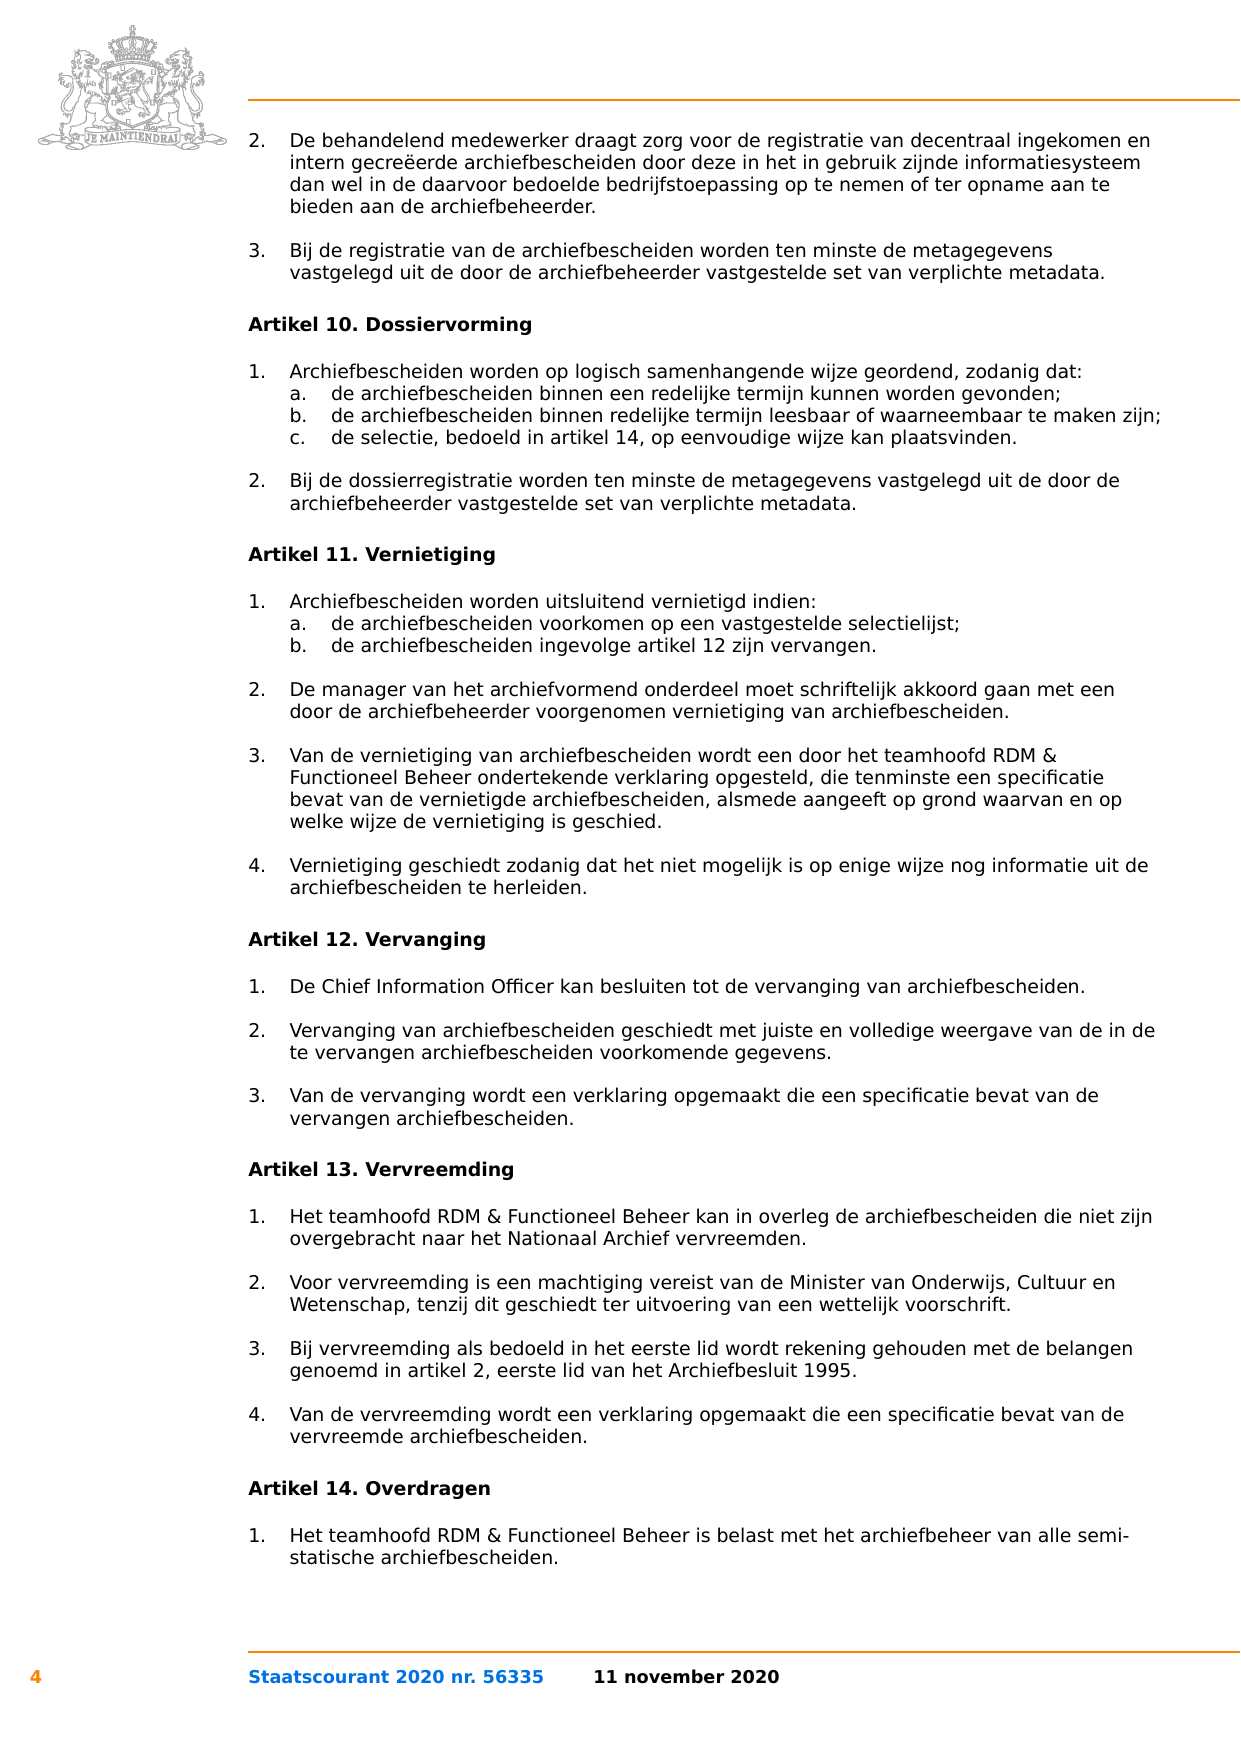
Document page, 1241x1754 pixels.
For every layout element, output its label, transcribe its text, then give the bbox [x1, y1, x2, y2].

subtitle Artikel 12. Vervanging [248, 929, 1163, 951]
text c. de selectie, bedoeld in artikel 14, op eenvoudige wijze kan plaatsvinden. [289, 427, 1163, 448]
text 2. De behandelend medewerker draagt zorg voor de registratie van decentraal ingekomen en intern gecreëerde archiefbescheiden door deze in het in gebruik zijnde informatiesysteem dan wel in de daarvoor bedoelde bedrijfstoepassing op te nemen of ter opname aan te bieden aan de archiefbeheerder. [248, 130, 1163, 218]
text 2. De manager van het archiefvormend onderdeel moet schriftelijk akkoord gaan met een door de archiefbeheerder voorgenomen vernietiging van archiefbescheiden. [248, 679, 1163, 723]
text 1. Archiefbescheiden worden uitsluitend vernietigd indien: [248, 591, 1163, 613]
text 1. Archiefbescheiden worden op logisch samenhangende wijze geordend, zodanig dat: [248, 361, 1163, 383]
text 3. Van de vernietiging van archiefbescheiden wordt een door het teamhoofd RDM & Functioneel Beheer ondertekende verklaring opgesteld, die tenminste een specificatie bevat van de vernietigde archiefbescheiden, alsmede aangeeft op grond waarvan en op welke wijze de vernietiging is geschied. [248, 745, 1163, 833]
text b. de archiefbescheiden binnen redelijke termijn leesbaar of waarneembaar te maken zijn; [289, 404, 1163, 427]
subtitle Artikel 13. Vervreemding [248, 1159, 1163, 1181]
text 1. De Chief Information Officer kan besluiten tot de vervanging van archiefbescheiden. [248, 976, 1163, 998]
text b. de archiefbescheiden ingevolge artikel 12 zijn vervangen. [289, 635, 1163, 657]
text a. de archiefbescheiden voorkomen op een vastgestelde selectielijst; [289, 613, 1163, 635]
picture [38, 25, 227, 150]
text 4. Van de vervreemding wordt een verklaring opgemaakt die een specificatie bevat van de vervreemde archiefbescheiden. [248, 1404, 1163, 1448]
text 3. Bij de registratie van de archiefbescheiden worden ten minste de metagegevens vastgelegd uit de door de archiefbeheerder vastgestelde set van verplichte metadata. [248, 240, 1163, 284]
text 2. Vervanging van archiefbescheiden geschiedt met juiste en volledige weergave van de in de te vervangen archiefbescheiden voorkomende gegevens. [248, 1019, 1163, 1063]
text 1. Het teamhoofd RDM & Functioneel Beheer is belast met het archiefbeheer van alle semi-statische archiefbescheiden. [248, 1525, 1163, 1569]
subtitle Artikel 10. Dossiervorming [248, 314, 1163, 336]
text 2. Voor vervreemding is een machtiging vereist van de Minister van Onderwijs, Cultuur en Wetenschap, tenzij dit geschiedt ter uitvoering van een wettelijk voorschrift. [248, 1272, 1163, 1316]
text 3. Bij vervreemding als bedoeld in het eerste lid wordt rekening gehouden met de belangen genoemd in artikel 2, eerste lid van het Archiefbesluit 1995. [248, 1338, 1163, 1382]
subtitle Artikel 11. Vernietiging [248, 544, 1163, 566]
text a. de archiefbescheiden binnen een redelijke termijn kunnen worden gevonden; [289, 383, 1163, 404]
subtitle Artikel 14. Overdragen [248, 1478, 1163, 1500]
text 2. Bij de dossierregistratie worden ten minste de metagegevens vastgelegd uit de door de archiefbeheerder vastgestelde set van verplichte metadata. [248, 470, 1163, 514]
text 1. Het teamhoofd RDM & Functioneel Beheer kan in overleg de archiefbescheiden die niet zijn overgebracht naar het Nationaal Archief vervreemden. [248, 1206, 1163, 1250]
text 3. Van de vervanging wordt een verklaring opgemaakt die een specificatie bevat van de vervangen archiefbescheiden. [248, 1085, 1163, 1129]
text 4. Vernietiging geschiedt zodanig dat het niet mogelijk is op enige wijze nog informatie uit de archiefbescheiden te herleiden. [248, 855, 1163, 899]
